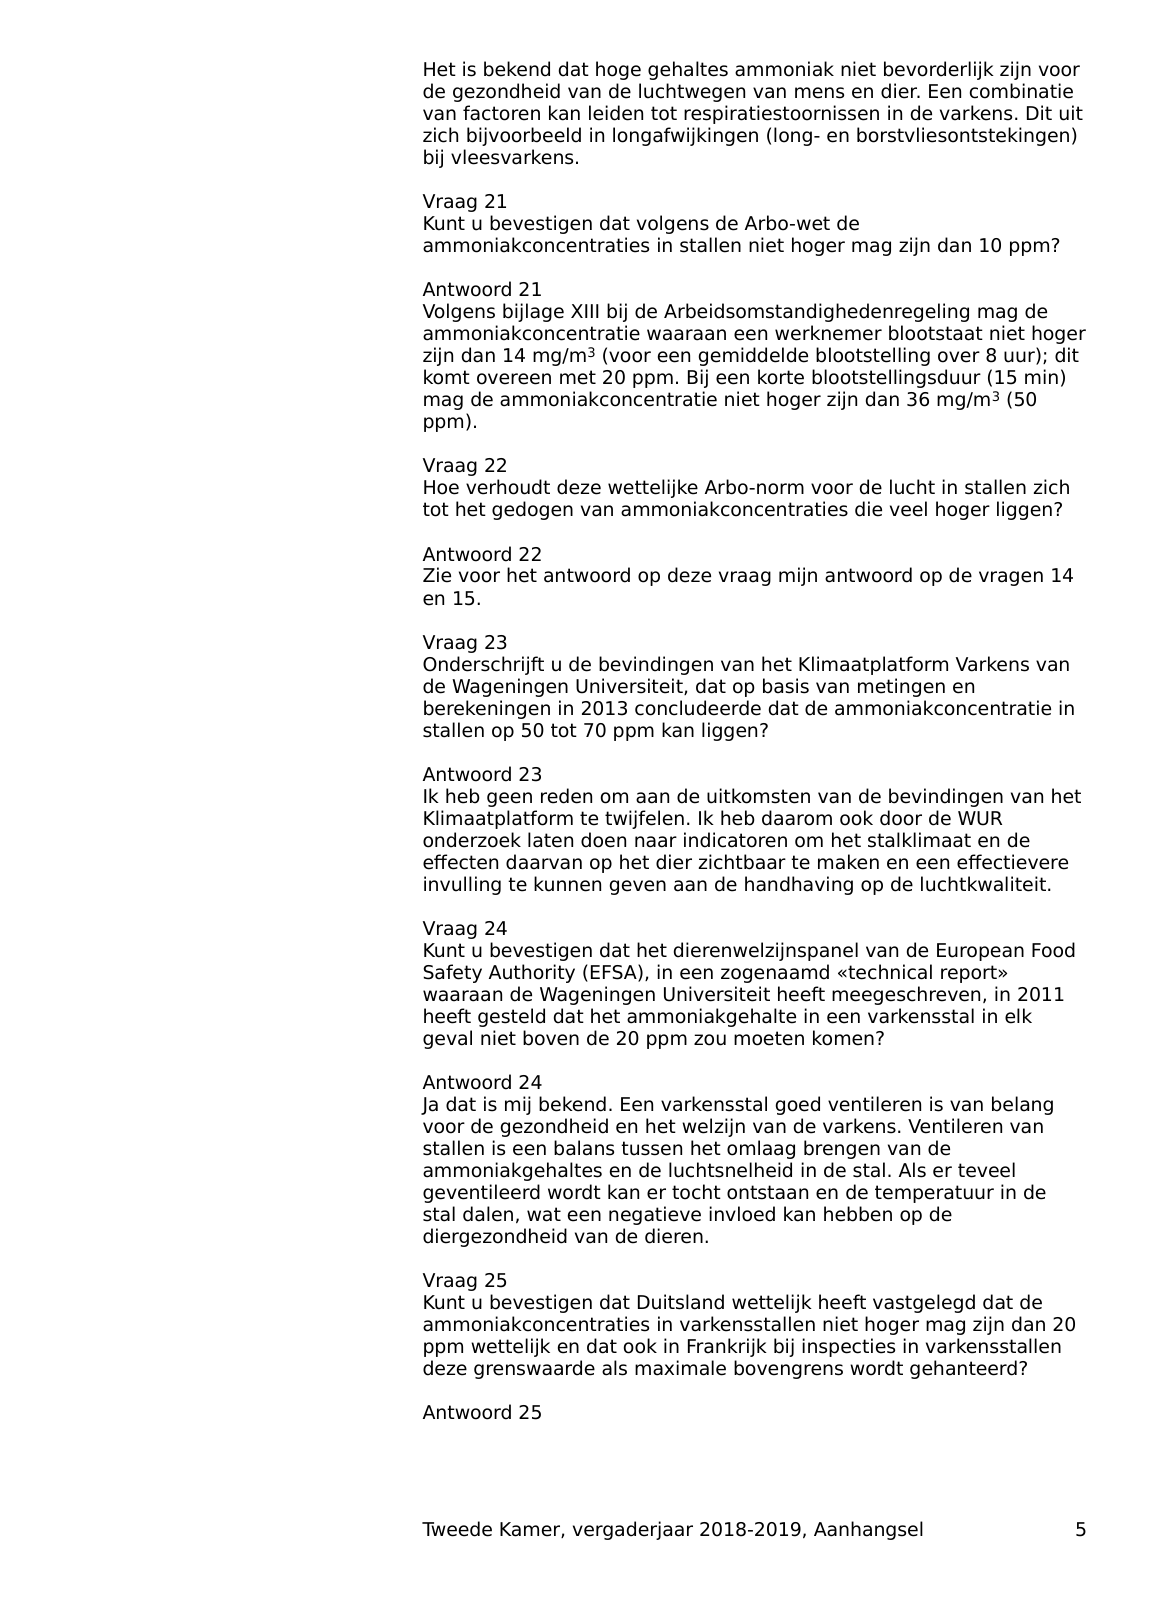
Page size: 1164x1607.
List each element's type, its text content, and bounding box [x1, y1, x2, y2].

text Hoe verhoudt deze wettelijke Arbo-norm voor de lucht in stallen zich tot het gedogen van ammoniakconcentraties die veel hoger liggen? [422, 477, 1087, 521]
text Antwoord 25 [422, 1402, 1087, 1424]
text Kunt u bevestigen dat volgens de Arbo-wet de ammoniakconcentraties in stallen niet hoger mag zijn dan 10 ppm? [422, 213, 1087, 257]
text Vraag 25 [422, 1270, 1087, 1292]
text Antwoord 21 [422, 279, 1087, 301]
text Antwoord 23 [422, 764, 1087, 786]
text Ik heb geen reden om aan de uitkomsten van de bevindingen van het Klimaatplatform te twijfelen. Ik heb daarom ook door de WUR onderzoek laten doen naar indicatoren om het stalklimaat en de effecten daarvan op het dier zichtbaar te maken en een effectievere invulling te kunnen geven aan de handhaving op de luchtkwaliteit. [422, 786, 1087, 896]
text Antwoord 22 [422, 543, 1087, 565]
text Het is bekend dat hoge gehaltes ammoniak niet bevorderlijk zijn voor de gezondheid van de luchtwegen van mens en dier. Een combinatie van factoren kan leiden tot respiratiestoornissen in de varkens. Dit uit zich bijvoorbeeld in longafwijkingen (long- en borstvliesontstekingen) bij vleesvarkens. [422, 59, 1087, 169]
text Antwoord 24 [422, 1072, 1087, 1094]
text Kunt u bevestigen dat Duitsland wettelijk heeft vastgelegd dat de ammoniakconcentraties in varkensstallen niet hoger mag zijn dan 20 ppm wettelijk en dat ook in Frankrijk bij inspecties in varkensstallen deze grenswaarde als maximale bovengrens wordt gehanteerd? [422, 1292, 1087, 1380]
text Zie voor het antwoord op deze vraag mijn antwoord op de vragen 14 en 15. [422, 565, 1087, 609]
text Ja dat is mij bekend. Een varkensstal goed ventileren is van belang voor de gezondheid en het welzijn van de varkens. Ventileren van stallen is een balans tussen het omlaag brengen van de ammoniakgehaltes en de luchtsnelheid in de stal. Als er teveel geventileerd wordt kan er tocht ontstaan en de temperatuur in de stal dalen, wat een negatieve invloed kan hebben op de diergezondheid van de dieren. [422, 1094, 1087, 1248]
text Onderschrijft u de bevindingen van het Klimaatplatform Varkens van de Wageningen Universiteit, dat op basis van metingen en berekeningen in 2013 concludeerde dat de ammoniakconcentratie in stallen op 50 tot 70 ppm kan liggen? [422, 653, 1087, 741]
text Vraag 23 [422, 632, 1087, 653]
text Volgens bijlage XIII bij de Arbeidsomstandighedenregeling mag de ammoniakconcentratie waaraan een werknemer blootstaat niet hoger zijn dan 14 mg/m3 (voor een gemiddelde blootstelling over 8 uur); dit komt overeen met 20 ppm. Bij een korte blootstellingsduur (15 min) mag de ammoniakconcentratie niet hoger zijn dan 36 mg/m3 (50 ppm). [422, 301, 1087, 433]
text Kunt u bevestigen dat het dierenwelzijnspanel van de European Food Safety Authority (EFSA), in een zogenaamd «technical report» waaraan de Wageningen Universiteit heeft meegeschreven, in 2011 heeft gesteld dat het ammoniakgehalte in een varkensstal in elk geval niet boven de 20 ppm zou moeten komen? [422, 940, 1087, 1049]
text Vraag 22 [422, 455, 1087, 477]
text Vraag 21 [422, 191, 1087, 213]
text Vraag 24 [422, 918, 1087, 940]
